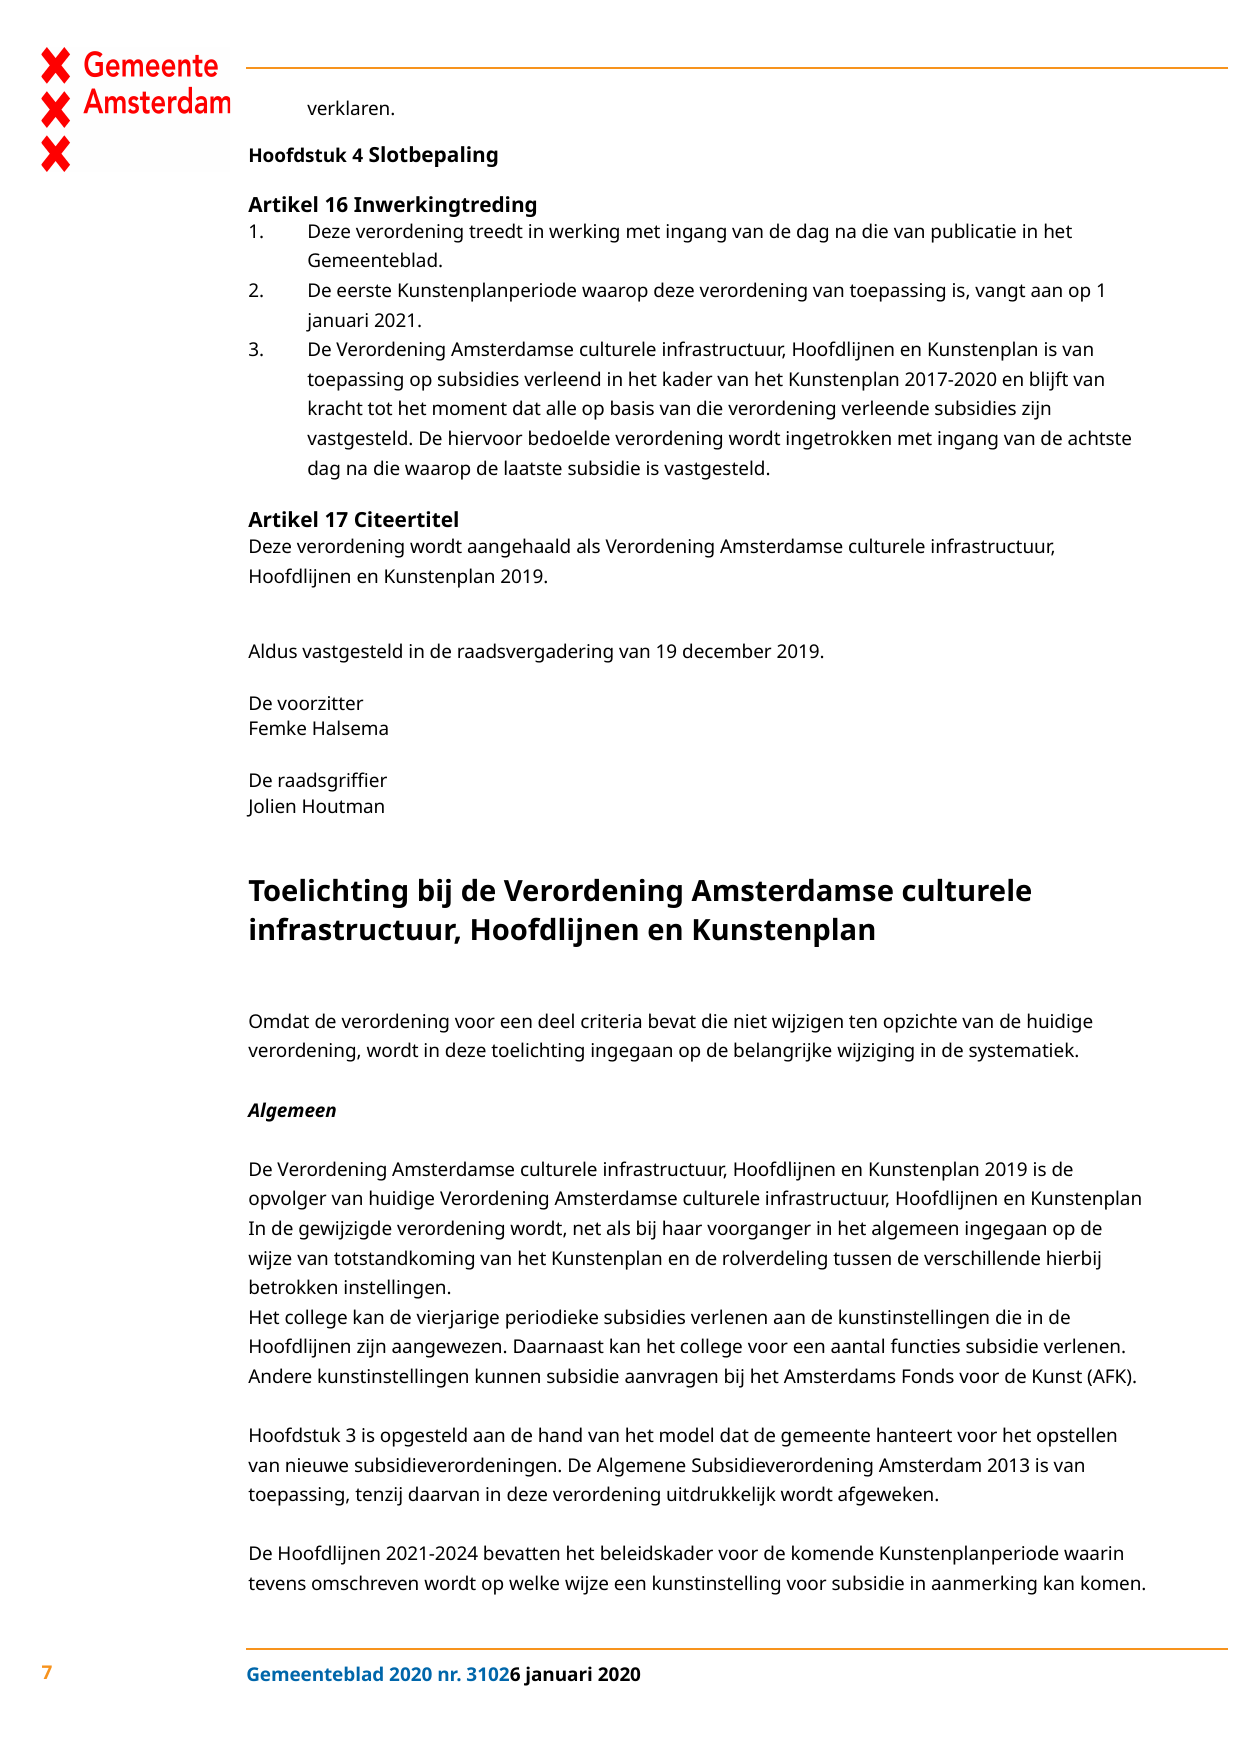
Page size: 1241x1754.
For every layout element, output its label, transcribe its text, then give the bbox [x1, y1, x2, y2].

picture [41, 47, 231, 172]
list verklaren. [248, 95, 1152, 121]
text Jolien Houtman [248, 793, 1152, 818]
text Artikel 17 Citeertitel [248, 505, 1152, 534]
text De raadsgriffier [248, 767, 1152, 793]
text Algemeen [248, 1097, 1152, 1123]
text De Verordening Amsterdamse culturele infrastructuur, Hoofdlijnen en Kunstenplan 2019 is de opvolger van huidige Verordening Amsterdamse culturele infrastructuur, Hoofdlijnen en Kunstenplan In de gewijzigde verordening wordt, net als bij haar voorganger in het algemeen ingegaan op de wijze van totstandkoming van het Kunstenplan en de rolverdeling tussen de verschillende hierbij betrokken instellingen. [248, 1156, 1152, 1300]
text Aldus vastgesteld in de raadsvergadering van 19 december 2019. [248, 638, 1152, 664]
list Deze verordening treedt in werking met ingang van de dag na die van publicatie in het Gemeenteblad. [248, 218, 1152, 273]
text Femke Halsema [248, 716, 1152, 741]
text Toelichting bij de Verordening Amsterdamse culturele infrastructuur, Hoofdlijnen en Kunstenplan [248, 870, 1152, 949]
list De Verordening Amsterdamse culturele infrastructuur, Hoofdlijnen en Kunstenplan is van toepassing op subsidies verleend in het kader van het Kunstenplan 2017-2020 en blijft van kracht tot het moment dat alle op basis van die verordening verleende subsidies zijn vastgesteld. De hiervoor bedoelde verordening wordt ingetrokken met ingang van de achtste dag na die waarop de laatste subsidie is vastgesteld. [248, 336, 1152, 481]
text Het college kan de vierjarige periodieke subsidies verlenen aan de kunstinstellingen die in de Hoofdlijnen zijn aangewezen. Daarnaast kan het college voor een aantal functies subsidie verlenen. Andere kunstinstellingen kunnen subsidie aanvragen bij het Amsterdams Fonds voor de Kunst (AFK). [248, 1304, 1152, 1389]
text Deze verordening wordt aangehaald als Verordening Amsterdamse culturele infrastructuur, Hoofdlijnen en Kunstenplan 2019. [248, 534, 1152, 589]
text Artikel 16 Inwerkingtreding [248, 190, 1152, 218]
text Omdat de verordening voor een deel criteria bevat die niet wijzigen ten opzichte van de huidige verordening, wordt in deze toelichting ingegaan op de belangrijke wijziging in de systematiek. [248, 1008, 1152, 1063]
list De eerste Kunstenplanperiode waarop deze verordening van toepassing is, vangt aan op 1 januari 2021. [248, 277, 1152, 333]
text Hoofdstuk 3 is opgesteld aan de hand van het model dat de gemeente hanteert voor het opstellen van nieuwe subsidieverordeningen. De Algemene Subsidieverordening Amsterdam 2013 is van toepassing, tenzij daarvan in deze verordening uitdrukkelijk wordt afgeweken. [248, 1422, 1152, 1507]
text De Hoofdlijnen 2021-2024 bevatten het beleidskader voor de komende Kunstenplanperiode waarin tevens omschreven wordt op welke wijze een kunstinstelling voor subsidie in aanmerking kan komen. [248, 1541, 1152, 1596]
text Hoofdstuk 4 Slotbepaling [248, 140, 1152, 169]
text De voorzitter [248, 690, 1152, 716]
